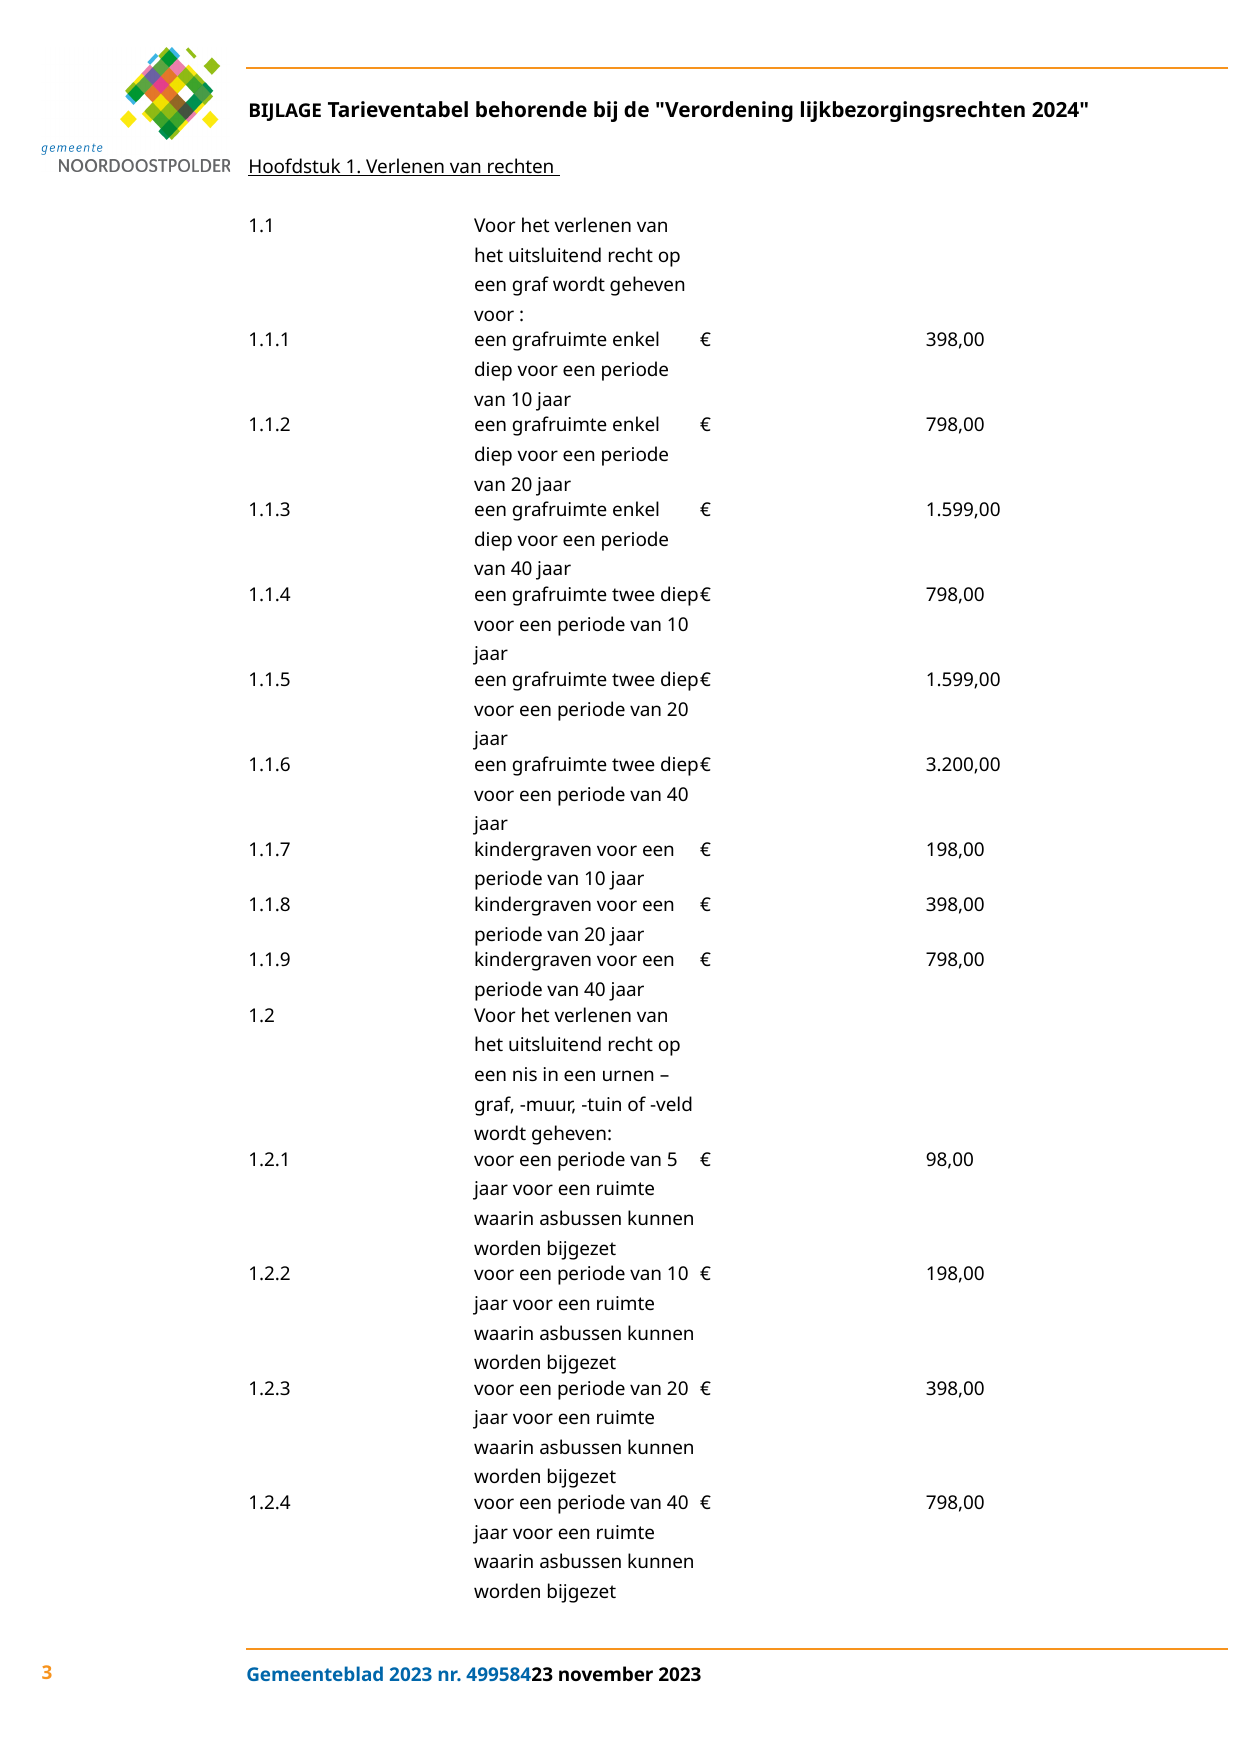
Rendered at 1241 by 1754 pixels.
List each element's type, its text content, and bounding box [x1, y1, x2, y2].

table_cell een grafruimte enkel diep voor een periode van 20 jaar [474, 412, 700, 496]
table_cell € [700, 891, 926, 947]
table_cell kindergraven voor een periode van 10 jaar [474, 836, 700, 891]
table_header 1.1 [248, 212, 474, 327]
table_cell 1.1.1 [248, 327, 474, 412]
table_cell een grafruimte twee diep voor een periode van 20 jaar [474, 666, 700, 751]
table_cell 1.599,00 [926, 496, 1152, 581]
table_cell 398,00 [926, 327, 1152, 412]
table_cell 398,00 [926, 1375, 1152, 1489]
table_cell [700, 1002, 926, 1146]
table_cell 798,00 [926, 412, 1152, 496]
table_cell voor een periode van 40 jaar voor een ruimte waarin asbussen kunnen worden bijgezet [474, 1490, 700, 1604]
table_cell 198,00 [926, 836, 1152, 891]
table_cell 1.1.6 [248, 751, 474, 836]
table_cell voor een periode van 10 jaar voor een ruimte waarin asbussen kunnen worden bijgezet [474, 1261, 700, 1375]
table_cell € [700, 1146, 926, 1261]
table_cell 1.2.1 [248, 1146, 474, 1261]
table_header Voor het verlenen van het uitsluitend recht op een graf wordt geheven voor : [474, 212, 700, 327]
table_cell een grafruimte twee diep voor een periode van 40 jaar [474, 751, 700, 836]
table_cell voor een periode van 5 jaar voor een ruimte waarin asbussen kunnen worden bijgezet [474, 1146, 700, 1261]
table_cell kindergraven voor een periode van 20 jaar [474, 891, 700, 947]
picture [41, 47, 231, 172]
table_cell € [700, 1490, 926, 1604]
table_cell € [700, 327, 926, 412]
table_cell 1.1.3 [248, 496, 474, 581]
table_cell Voor het verlenen van het uitsluitend recht op een nis in een urnen –graf, -muur, -tuin of -veld wordt geheven: [474, 1002, 700, 1146]
table_cell 198,00 [926, 1261, 1152, 1375]
table_header [700, 212, 926, 327]
table_cell een grafruimte twee diep voor een periode van 10 jaar [474, 581, 700, 666]
table_cell 398,00 [926, 891, 1152, 947]
table_cell € [700, 836, 926, 891]
table_cell 1.2.3 [248, 1375, 474, 1489]
text BIJLAGE Tarieventabel behorende bij de "Verordening lijkbezorgingsrechten 2024" [248, 95, 1152, 123]
table_cell € [700, 751, 926, 836]
table_cell 1.599,00 [926, 666, 1152, 751]
table_cell 1.1.7 [248, 836, 474, 891]
table_cell voor een periode van 20 jaar voor een ruimte waarin asbussen kunnen worden bijgezet [474, 1375, 700, 1489]
table_cell kindergraven voor een periode van 40 jaar [474, 947, 700, 1002]
table_header [926, 212, 1152, 327]
table_cell € [700, 412, 926, 496]
table_cell € [700, 496, 926, 581]
table_cell 1.1.8 [248, 891, 474, 947]
table_cell 3.200,00 [926, 751, 1152, 836]
table_cell 798,00 [926, 581, 1152, 666]
table_cell € [700, 947, 926, 1002]
table_cell € [700, 666, 926, 751]
table_cell een grafruimte enkel diep voor een periode van 10 jaar [474, 327, 700, 412]
text Hoofdstuk 1. Verlenen van rechten [248, 153, 1152, 179]
table_cell 798,00 [926, 1490, 1152, 1604]
table_cell 1.1.9 [248, 947, 474, 1002]
table_cell 1.1.5 [248, 666, 474, 751]
table_cell 798,00 [926, 947, 1152, 1002]
table_cell 98,00 [926, 1146, 1152, 1261]
table_cell € [700, 1261, 926, 1375]
table_cell 1.1.2 [248, 412, 474, 496]
table_cell een grafruimte enkel diep voor een periode van 40 jaar [474, 496, 700, 581]
table_cell 1.2.4 [248, 1490, 474, 1604]
table_cell 1.1.4 [248, 581, 474, 666]
table_cell [926, 1002, 1152, 1146]
table_cell 1.2.2 [248, 1261, 474, 1375]
table_cell € [700, 1375, 926, 1489]
table_cell 1.2 [248, 1002, 474, 1146]
table_cell € [700, 581, 926, 666]
